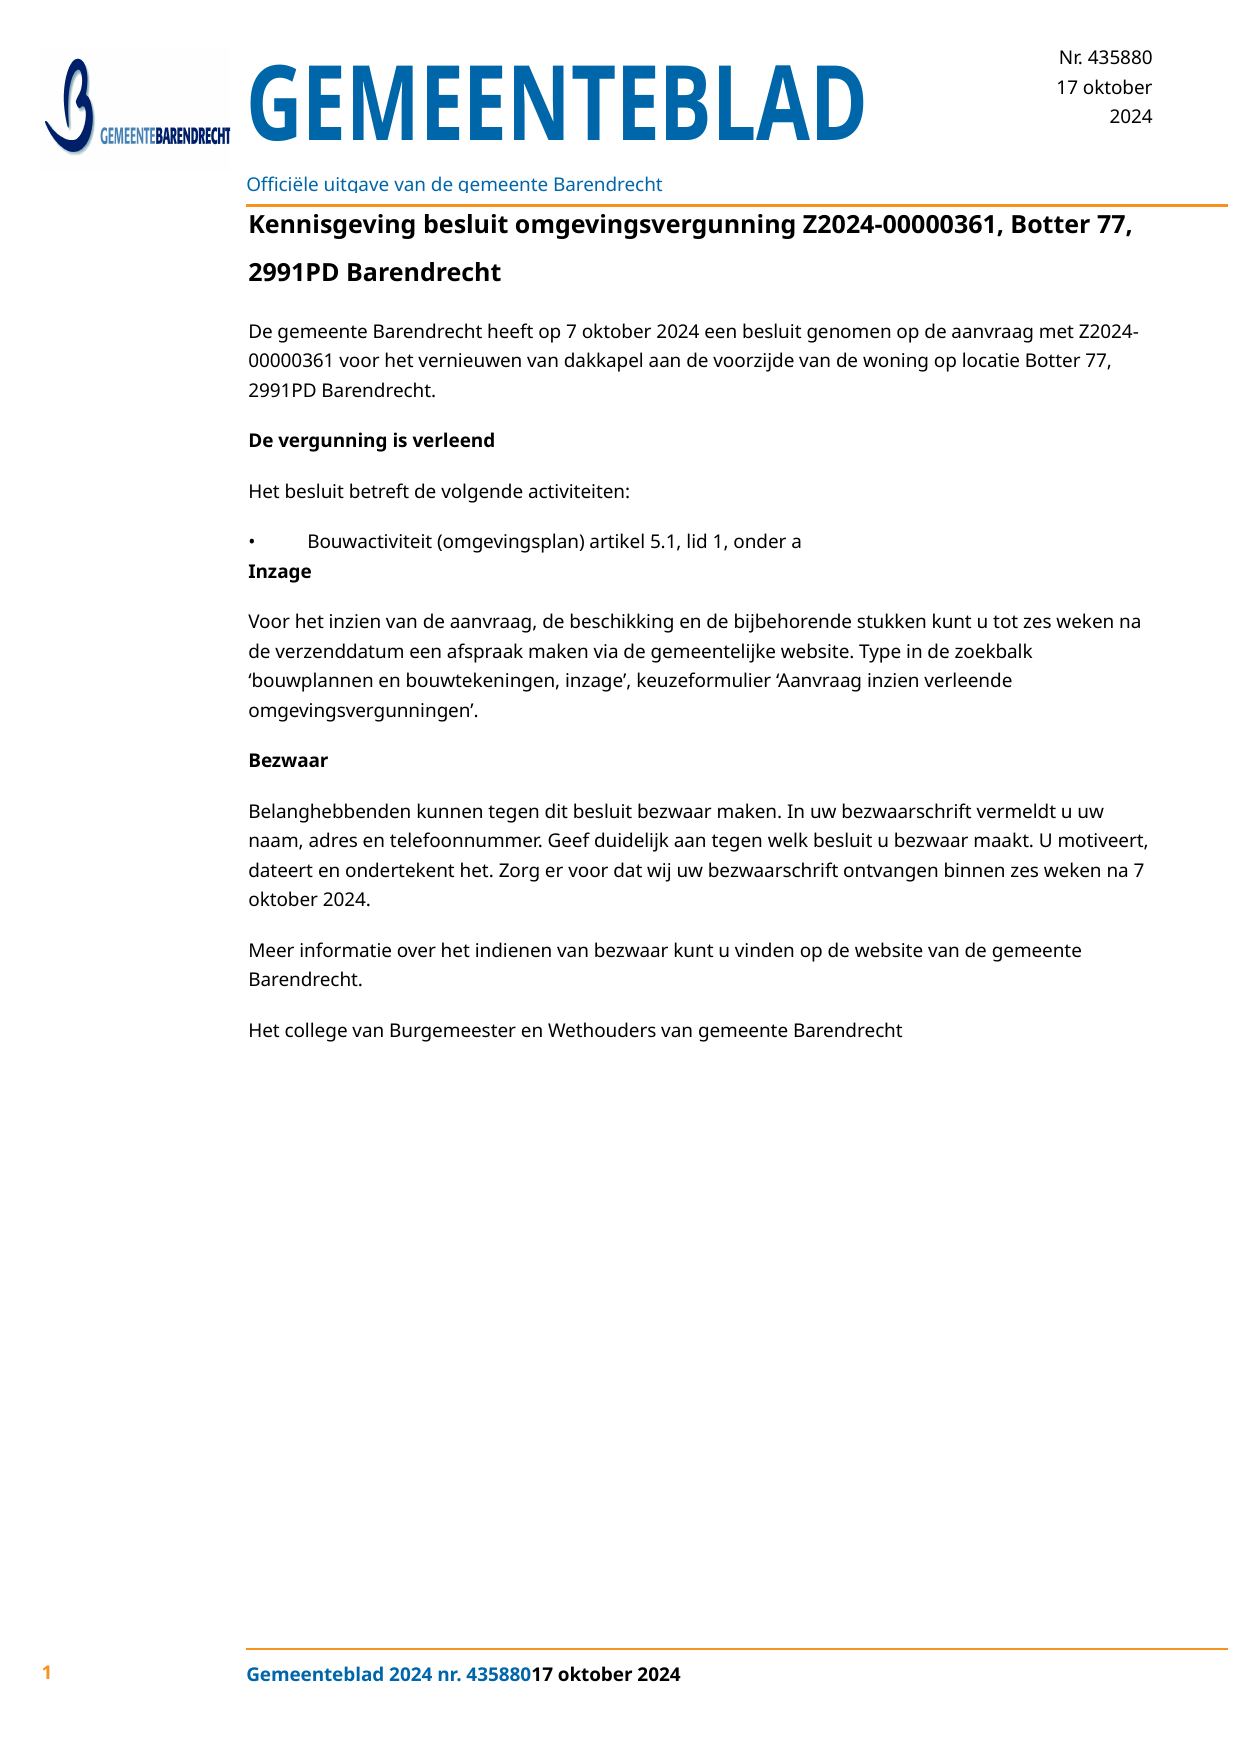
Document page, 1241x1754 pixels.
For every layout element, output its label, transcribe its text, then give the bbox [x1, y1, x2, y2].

text Inzage [248, 558, 1152, 584]
text Het besluit betreft de volgende activiteiten: [248, 478, 1152, 504]
text Het college van Burgemeester en Wethouders van gemeente Barendrecht [248, 1017, 1152, 1043]
text Bezwaar [248, 747, 1152, 773]
text Voor het inzien van de aanvraag, de beschikking en de bijbehorende stukken kunt u tot zes weken na de verzenddatum een afspraak maken via de gemeentelijke website. Type in de zoekbalk ‘bouwplannen en bouwtekeningen, inzage’, keuzeformulier ‘Aanvraag inzien verleende omgevingsvergunningen’. [248, 608, 1152, 723]
text Belanghebbenden kunnen tegen dit besluit bezwaar maken. In uw bezwaarschrift vermeldt u uw naam, adres en telefoonnummer. Geef duidelijk aan tegen welk besluit u bezwaar maakt. U motiveert, dateert en ondertekent het. Zorg er voor dat wij uw bezwaarschrift ontvangen binnen zes weken na 7 oktober 2024. [248, 798, 1152, 912]
text De gemeente Barendrecht heeft op 7 oktober 2024 een besluit genomen op de aanvraag met Z2024-00000361 voor het vernieuwen van dakkapel aan de voorzijde van de woning op locatie Botter 77, 2991PD Barendrecht. [248, 318, 1152, 403]
text Kennisgeving besluit omgevingsvergunning Z2024-00000361, Botter 77, 2991PD Barendrecht [248, 207, 1152, 288]
picture [41, 47, 231, 172]
list Bouwactiviteit (omgevingsplan) artikel 5.1, lid 1, onder a [248, 528, 1152, 554]
text Meer informatie over het indienen van bezwaar kunt u vinden op de website van de gemeente Barendrecht. [248, 937, 1152, 992]
text De vergunning is verleend [248, 427, 1152, 453]
